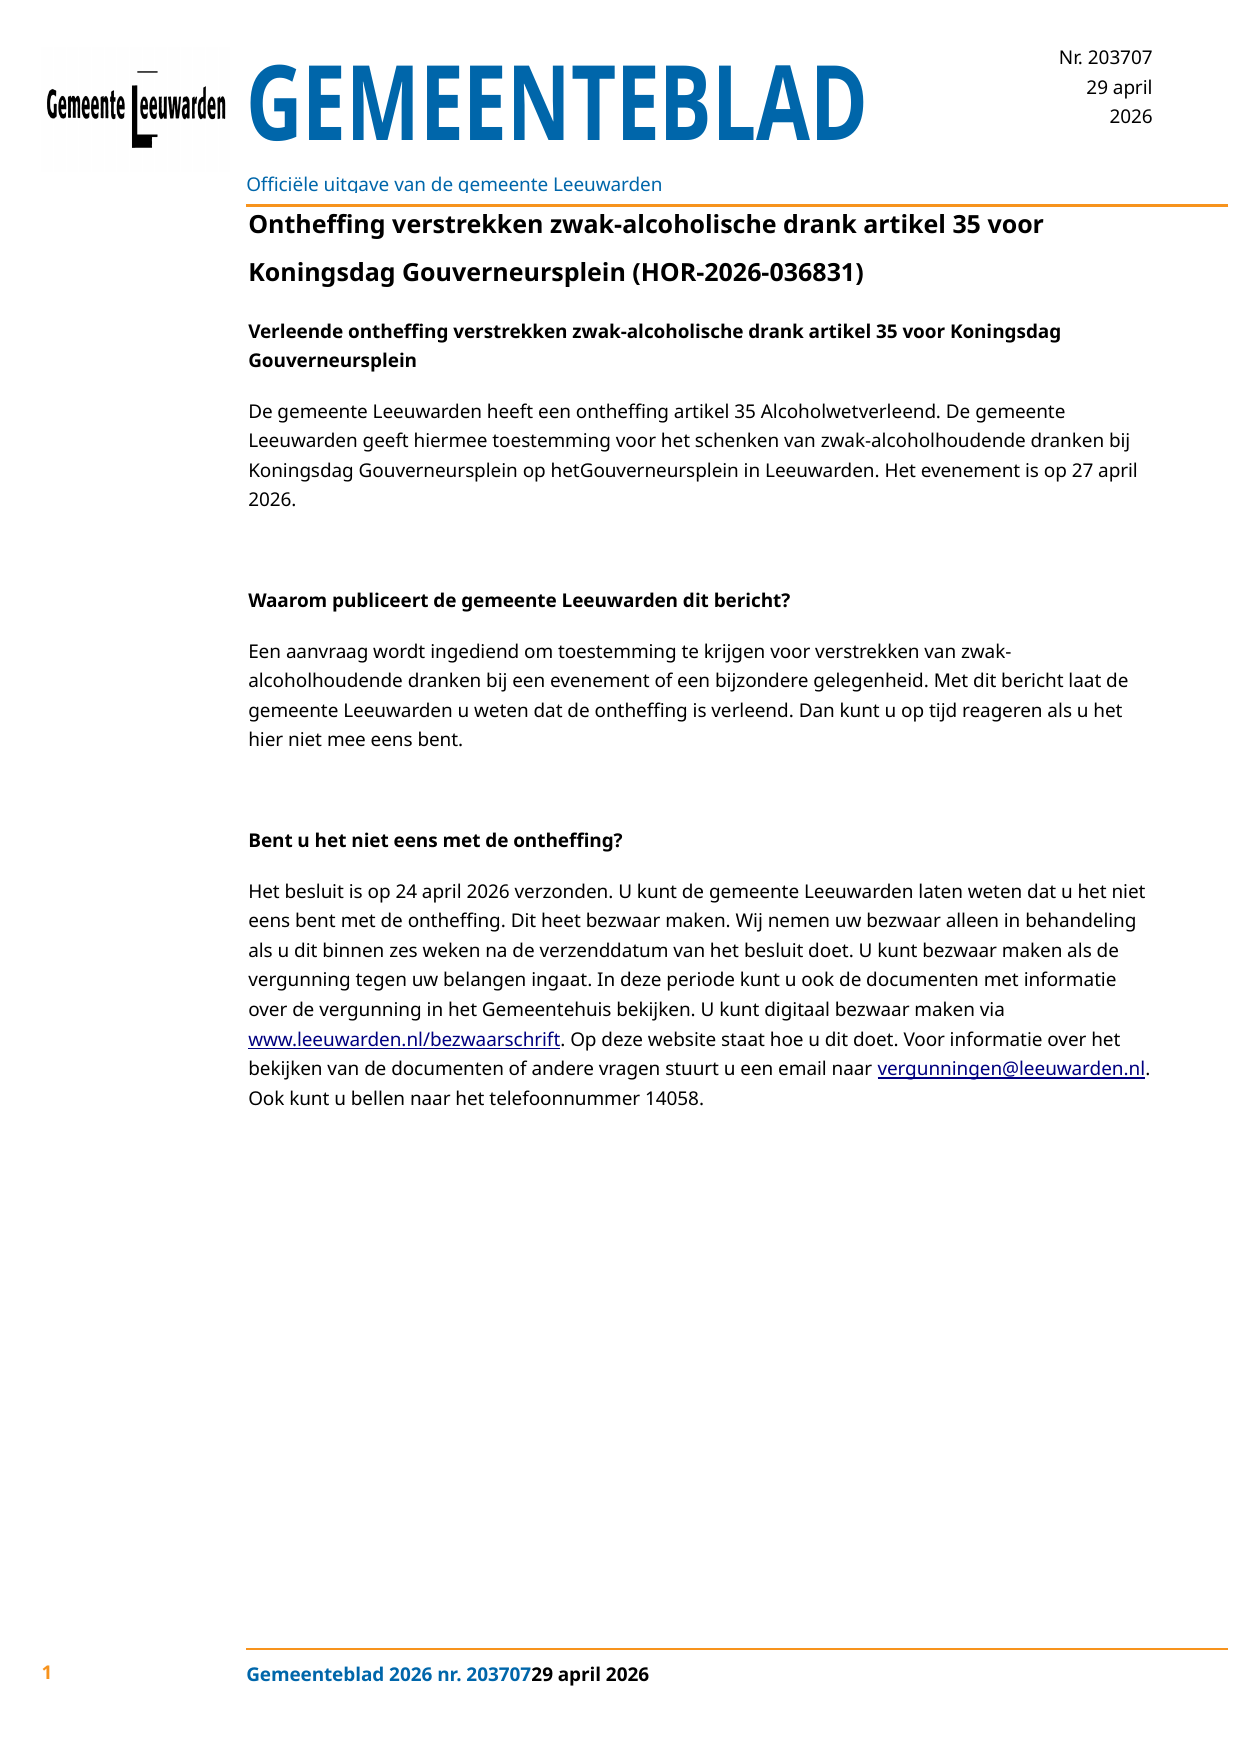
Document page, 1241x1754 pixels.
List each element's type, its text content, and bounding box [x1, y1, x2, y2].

text De gemeente Leeuwarden heeft een ontheffing artikel 35 Alcoholwetverleend. De gemeente Leeuwarden geeft hiermee toestemming voor het schenken van zwak-alcoholhoudende dranken bij Koningsdag Gouverneursplein op hetGouverneursplein in Leeuwarden. Het evenement is op 27 april 2026. [248, 398, 1152, 512]
text Ontheffing verstrekken zwak-alcoholische drank artikel 35 voor Koningsdag Gouverneursplein (HOR-2026-036831) [248, 207, 1152, 288]
text Bent u het niet eens met de ontheffing? [248, 827, 1152, 853]
text Waarom publiceert de gemeente Leeuwarden dit bericht? [248, 587, 1152, 613]
picture [41, 47, 231, 172]
text Een aanvraag wordt ingediend om toestemming te krijgen voor verstrekken van zwak-alcoholhoudende dranken bij een evenement of een bijzondere gelegenheid. Met dit bericht laat de gemeente Leeuwarden u weten dat de ontheffing is verleend. Dan kunt u op tijd reageren als u het hier niet mee eens bent. [248, 638, 1152, 752]
text Verleende ontheffing verstrekken zwak-alcoholische drank artikel 35 voor Koningsdag Gouverneursplein [248, 318, 1152, 373]
text Het besluit is op 24 april 2026 verzonden. U kunt de gemeente Leeuwarden laten weten dat u het niet eens bent met de ontheffing. Dit heet bezwaar maken. Wij nemen uw bezwaar alleen in behandeling als u dit binnen zes weken na de verzenddatum van het besluit doet. U kunt bezwaar maken als de vergunning tegen uw belangen ingaat. In deze periode kunt u ook de documenten met informatie over de vergunning in het Gemeentehuis bekijken. U kunt digitaal bezwaar maken via www.leeuwarden.nl/bezwaarschrift. Op deze website staat hoe u dit doet. Voor informatie over het bekijken van de documenten of andere vragen stuurt u een email naar vergunningen@leeuwarden.nl. Ook kunt u bellen naar het telefoonnummer 14058. [248, 878, 1152, 1111]
